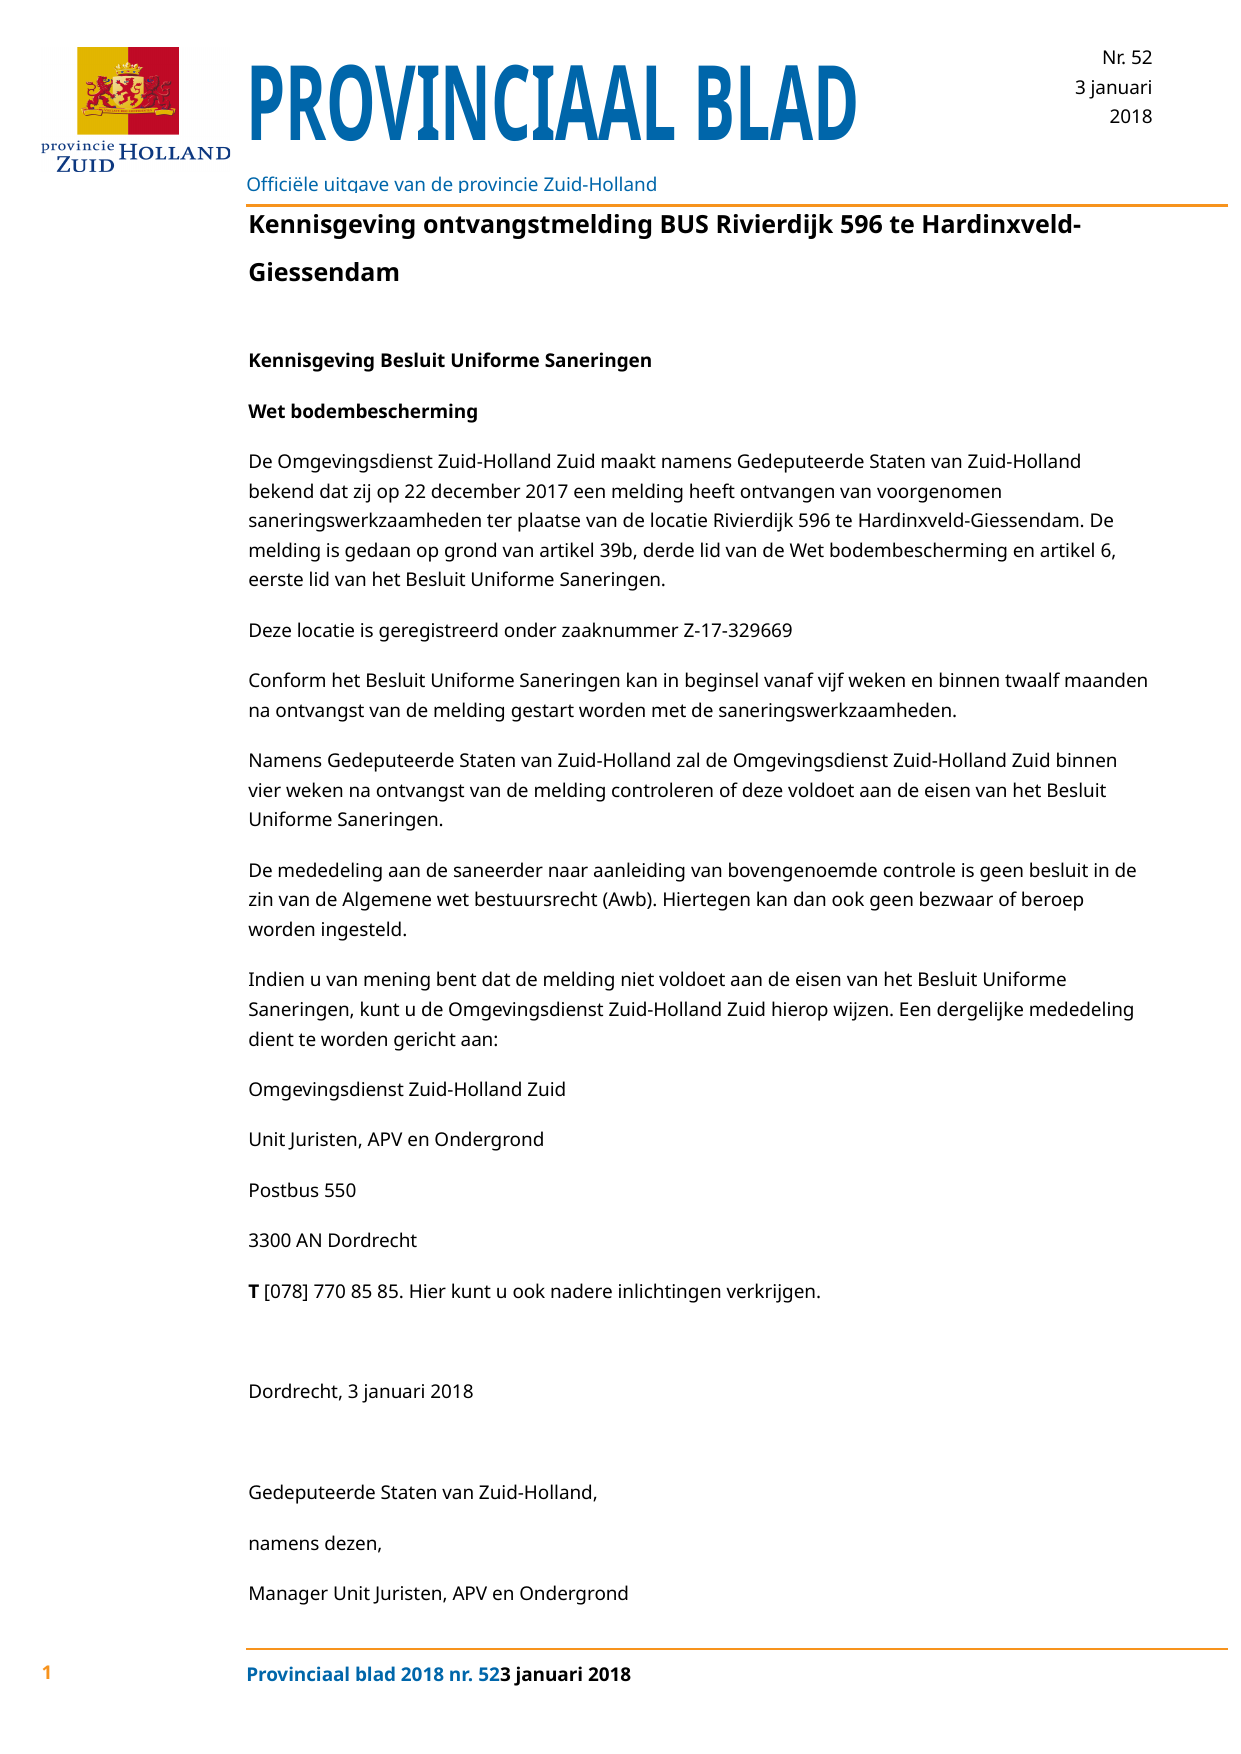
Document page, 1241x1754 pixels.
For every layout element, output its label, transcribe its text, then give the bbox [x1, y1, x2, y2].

text Conform het Besluit Uniforme Saneringen kan in beginsel vanaf vijf weken en binnen twaalf maanden na ontvangst van de melding gestart worden met de saneringswerkzaamheden. [248, 667, 1152, 723]
text 3300 AN Dordrecht [248, 1227, 1152, 1253]
text T [078] 770 85 85. Hier kunt u ook nadere inlichtingen verkrijgen. [248, 1278, 1152, 1304]
text Dordrecht, 3 januari 2018 [248, 1379, 1152, 1404]
text Indien u van mening bent dat de melding niet voldoet aan de eisen van het Besluit Uniforme Saneringen, kunt u de Omgevingsdienst Zuid-Holland Zuid hierop wijzen. Een dergelijke mededeling dient te worden gericht aan: [248, 967, 1152, 1052]
text De Omgevingsdienst Zuid-Holland Zuid maakt namens Gedeputeerde Staten van Zuid-Holland bekend dat zij op 22 december 2017 een melding heeft ontvangen van voorgenomen saneringswerkzaamheden ter plaatse van de locatie Rivierdijk 596 te Hardinxveld-Giessendam. De melding is gedaan op grond van artikel 39b, derde lid van de Wet bodembescherming en artikel 6, eerste lid van het Besluit Uniforme Saneringen. [248, 448, 1152, 592]
text Gedeputeerde Staten van Zuid-Holland, [248, 1479, 1152, 1505]
text Kennisgeving Besluit Uniforme Saneringen [248, 347, 1152, 373]
text Omgevingsdienst Zuid-Holland Zuid [248, 1076, 1152, 1102]
text Namens Gedeputeerde Staten van Zuid-Holland zal de Omgevingsdienst Zuid-Holland Zuid binnen vier weken na ontvangst van de melding controleren of deze voldoet aan de eisen van het Besluit Uniforme Saneringen. [248, 747, 1152, 832]
text Deze locatie is geregistreerd onder zaaknummer Z-17-329669 [248, 617, 1152, 643]
text Kennisgeving ontvangstmelding BUS Rivierdijk 596 te Hardinxveld-Giessendam [248, 207, 1152, 288]
text Unit Juristen, APV en Ondergrond [248, 1127, 1152, 1152]
text namens dezen, [248, 1530, 1152, 1556]
text Wet bodembescherming [248, 398, 1152, 424]
text Manager Unit Juristen, APV en Ondergrond [248, 1580, 1152, 1606]
text Postbus 550 [248, 1177, 1152, 1203]
text De mededeling aan de saneerder naar aanleiding van bovengenoemde controle is geen besluit in de zin van de Algemene wet bestuursrecht (Awb). Hiertegen kan dan ook geen bezwaar of beroep worden ingesteld. [248, 857, 1152, 942]
picture [41, 47, 231, 172]
